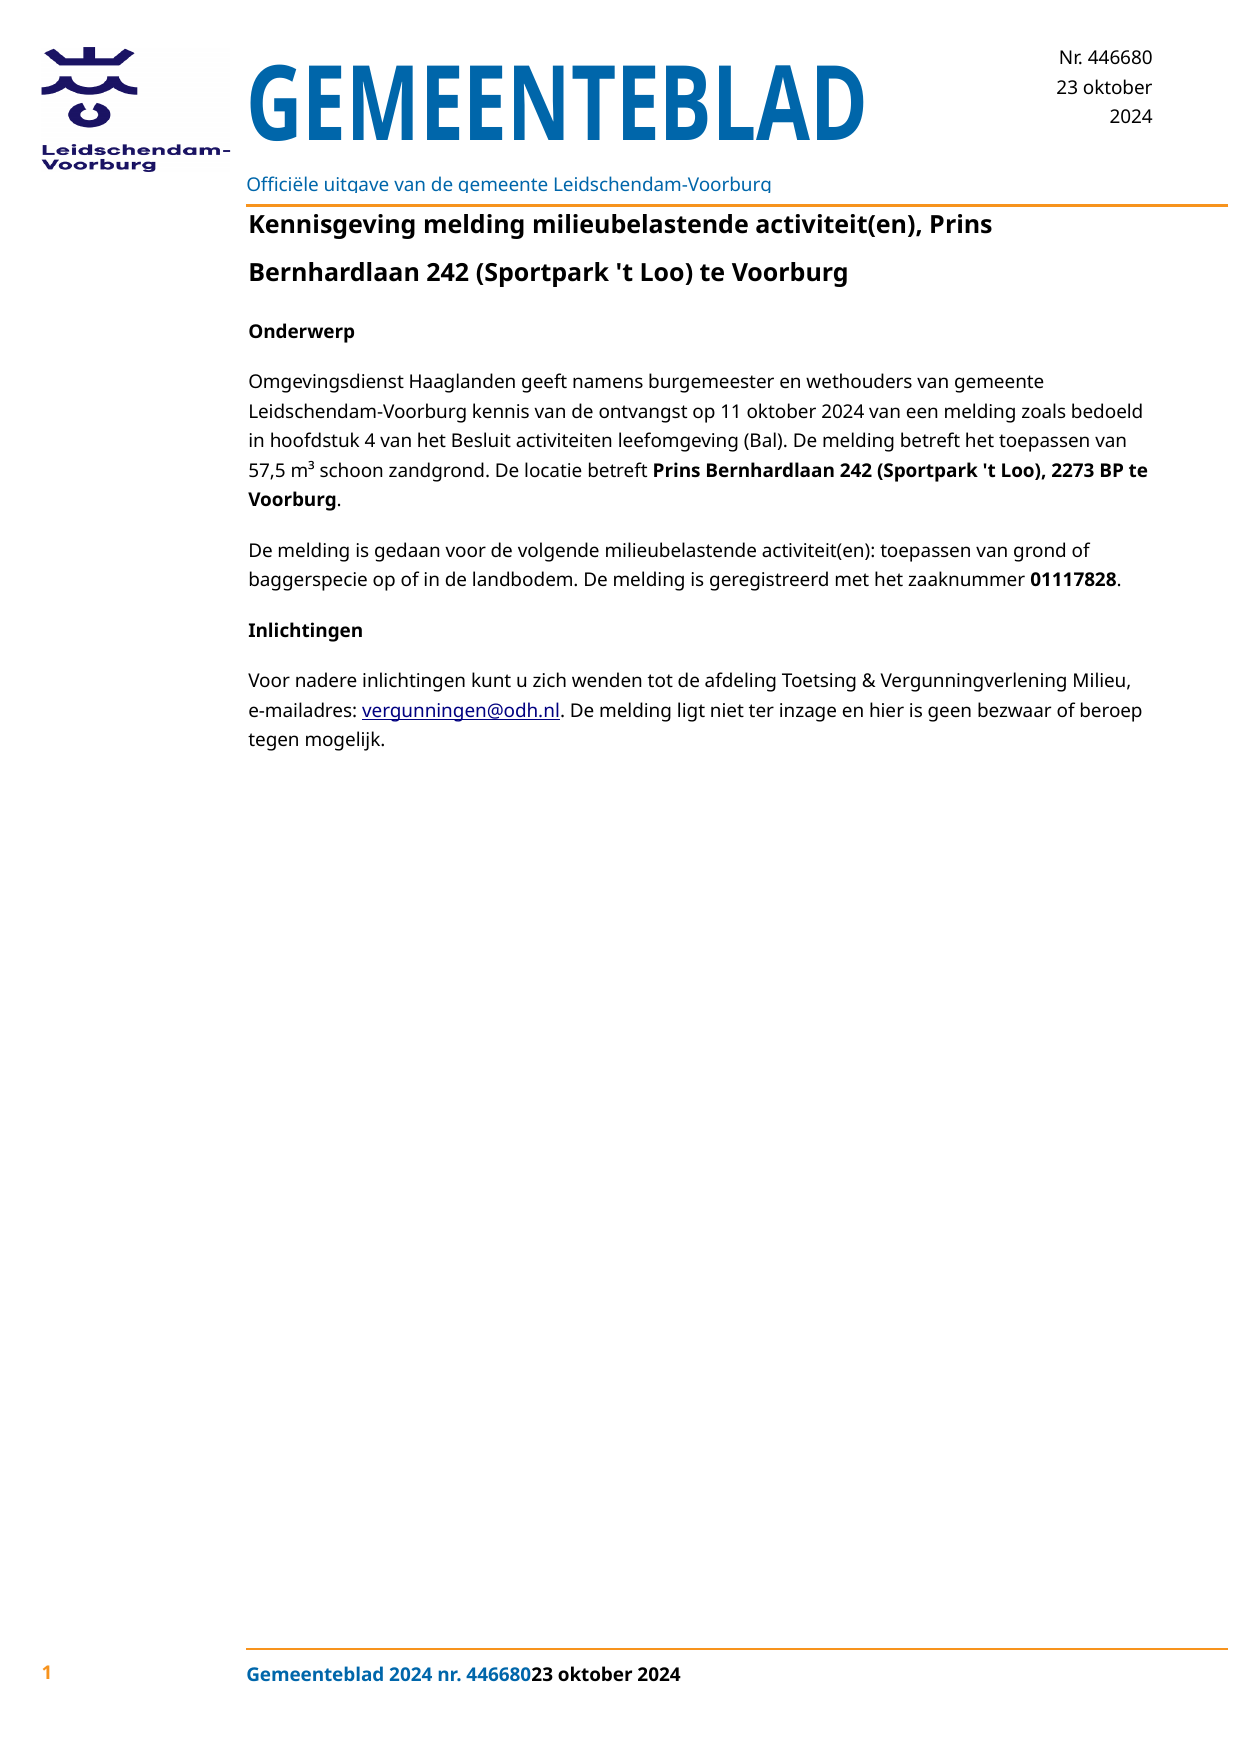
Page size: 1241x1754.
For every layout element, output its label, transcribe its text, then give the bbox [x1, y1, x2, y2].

text Omgevingsdienst Haaglanden geeft namens burgemeester en wethouders van gemeente Leidschendam-Voorburg kennis van de ontvangst op 11 oktober 2024 van een melding zoals bedoeld in hoofdstuk 4 van het Besluit activiteiten leefomgeving (Bal). De melding betreft het toepassen van 57,5 m³ schoon zandgrond. De locatie betreft Prins Bernhardlaan 242 (Sportpark 't Loo), 2273 BP te Voorburg. [248, 368, 1152, 512]
text Inlichtingen [248, 617, 1152, 643]
text De melding is gedaan voor de volgende milieubelastende activiteit(en): toepassen van grond of baggerspecie op of in de landbodem. De melding is geregistreerd met het zaaknummer 01117828. [248, 537, 1152, 592]
text Voor nadere inlichtingen kunt u zich wenden tot de afdeling Toetsing & Vergunningverlening Milieu, e-mailadres: vergunningen@odh.nl. De melding ligt niet ter inzage en hier is geen bezwaar of beroep tegen mogelijk. [248, 667, 1152, 752]
text Kennisgeving melding milieubelastende activiteit(en), Prins Bernhardlaan 242 (Sportpark 't Loo) te Voorburg [248, 207, 1152, 288]
text Onderwerp [248, 318, 1152, 344]
picture [41, 47, 231, 172]
